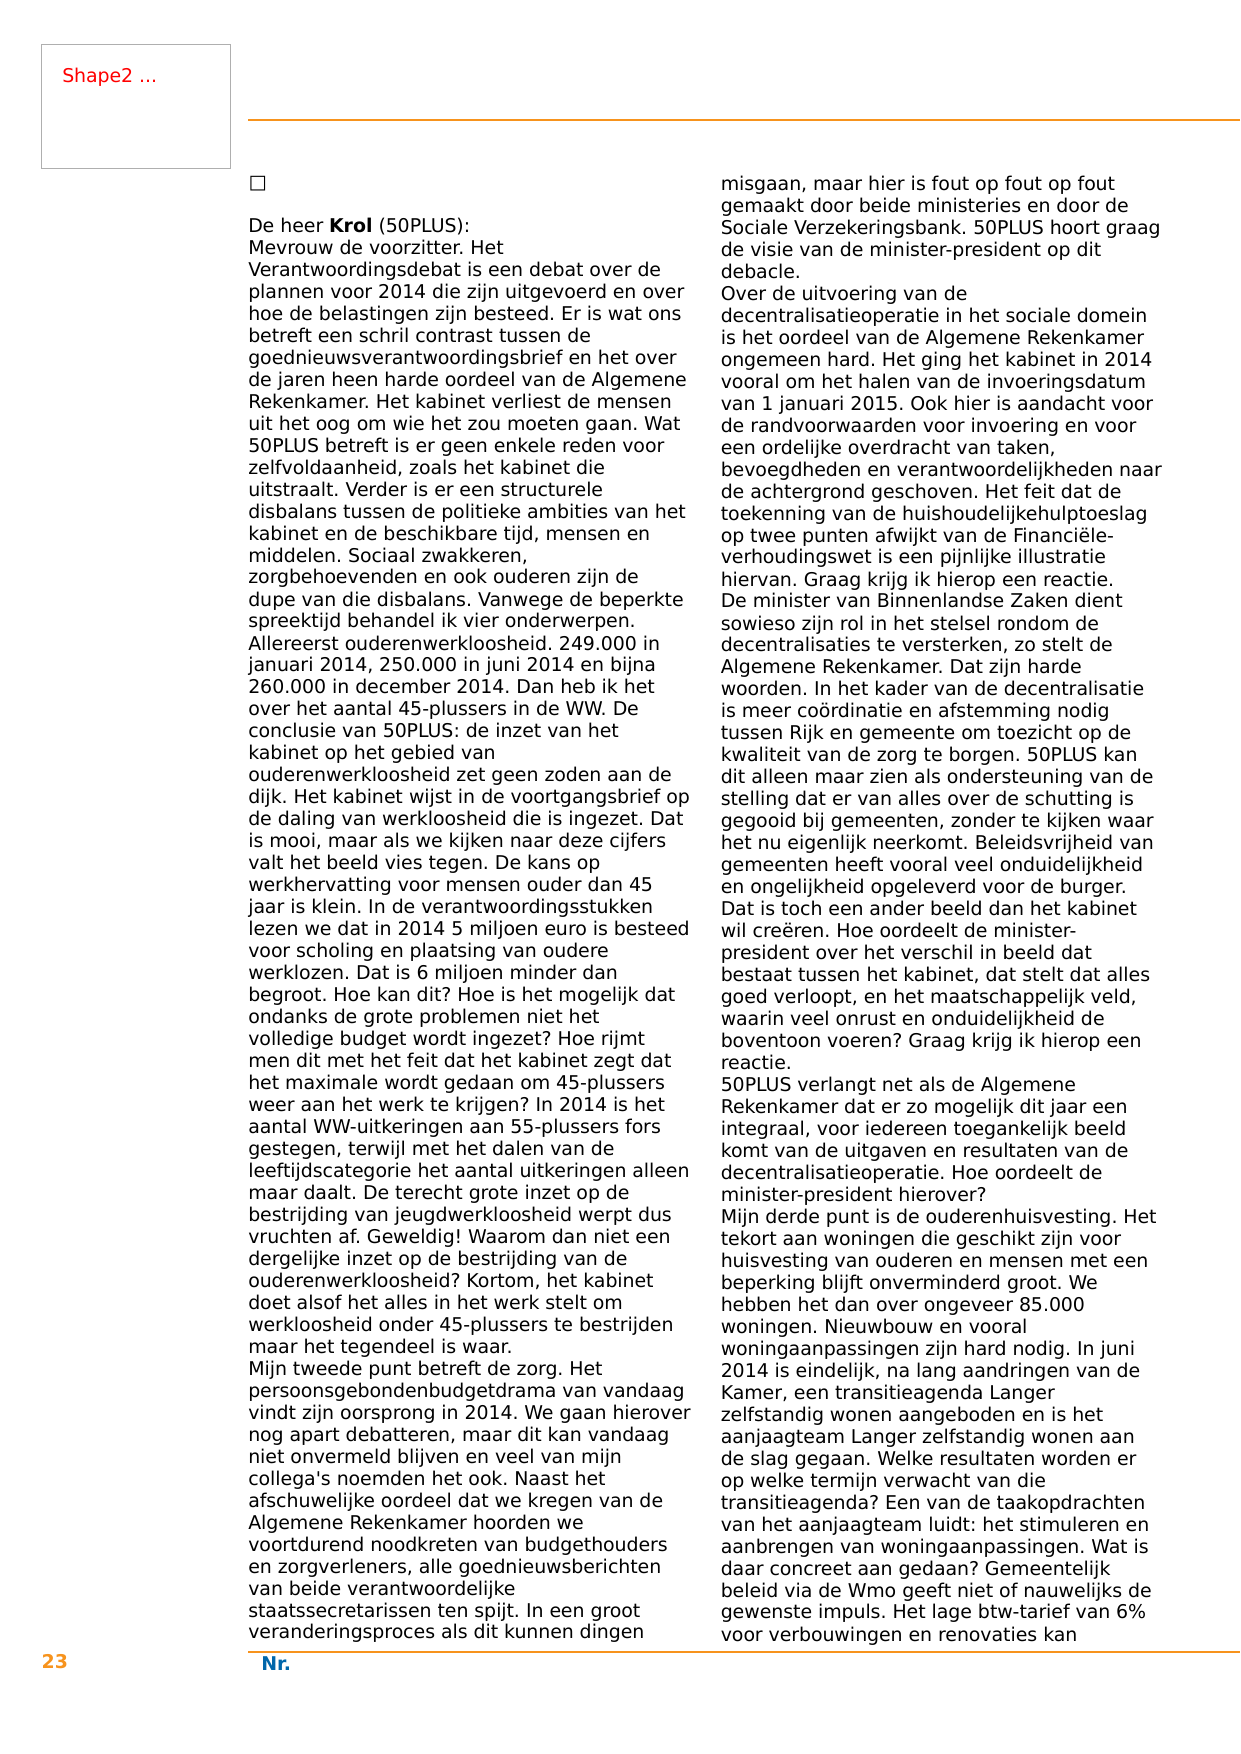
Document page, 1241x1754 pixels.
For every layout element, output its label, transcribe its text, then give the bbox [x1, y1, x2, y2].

text misgaan, maar hier is fout op fout op fout gemaakt door beide ministeries en door de Sociale Verzekeringsbank. 50PLUS hoort graag de visie van de minister-president op dit debacle. [721, 173, 1163, 283]
text Allereerst ouderenwerkloosheid. 249.000 in januari 2014, 250.000 in juni 2014 en bijna 260.000 in december 2014. Dan heb ik het over het aantal 45-plussers in de WW. De conclusie van 50PLUS: de inzet van het kabinet op het gebied van ouderenwerkloosheid zet geen zoden aan de dijk. Het kabinet wijst in de voortgangsbrief op de daling van werkloosheid die is ingezet. Dat is mooi, maar als we kijken naar deze cijfers valt het beeld vies tegen. De kans op werkhervatting voor mensen ouder dan 45 jaar is klein. In de verantwoordingsstukken lezen we dat in 2014 5 miljoen euro is besteed voor scholing en plaatsing van oudere werklozen. Dat is 6 miljoen minder dan begroot. Hoe kan dit? Hoe is het mogelijk dat ondanks de grote problemen niet het volledige budget wordt ingezet? Hoe rijmt men dit met het feit dat het kabinet zegt dat het maximale wordt gedaan om 45-plussers weer aan het werk te krijgen? In 2014 is het aantal WW-uitkeringen aan 55-plussers fors gestegen, terwijl met het dalen van de leeftijdscategorie het aantal uitkeringen alleen maar daalt. De terecht grote inzet op de bestrijding van jeugdwerkloosheid werpt dus vruchten af. Geweldig! Waarom dan niet een dergelijke inzet op de bestrijding van de ouderenwerkloosheid? Kortom, het kabinet doet alsof het alles in het werk stelt om werkloosheid onder 45-plussers te bestrijden maar het tegendeel is waar. [248, 632, 691, 1358]
text Mijn derde punt is de ouderenhuisvesting. Het tekort aan woningen die geschikt zijn voor huisvesting van ouderen en mensen met een beperking blijft onverminderd groot. We hebben het dan over ongeveer 85.000 woningen. Nieuwbouw en vooral woningaanpassingen zijn hard nodig. In juni 2014 is eindelijk, na lang aandringen van de Kamer, een transitieagenda Langer zelfstandig wonen aangeboden en is het aanjaagteam Langer zelfstandig wonen aan de slag gegaan. Welke resultaten worden er op welke termijn verwacht van die transitieagenda? Een van de taakopdrachten van het aanjaagteam luidt: het stimuleren en aanbrengen van woningaanpassingen. Wat is daar concreet aan gedaan? Gemeentelijk beleid via de Wmo geeft niet of nauwelijks de gewenste impuls. Het lage btw-tarief van 6% voor verbouwingen en renovaties kan [721, 1206, 1163, 1645]
text ⬜ [248, 173, 691, 195]
text 50PLUS verlangt net als de Algemene Rekenkamer dat er zo mogelijk dit jaar een integraal, voor iedereen toegankelijk beeld komt van de uitgaven en resultaten van de decentralisatieoperatie. Hoe oordeelt de minister-president hierover? [721, 1074, 1163, 1206]
text De heer Krol (50PLUS): [248, 215, 691, 237]
text Over de uitvoering van de decentralisatieoperatie in het sociale domein is het oordeel van de Algemene Rekenkamer ongemeen hard. Het ging het kabinet in 2014 vooral om het halen van de invoeringsdatum van 1 januari 2015. Ook hier is aandacht voor de randvoorwaarden voor invoering en voor een ordelijke overdracht van taken, bevoegdheden en verantwoordelijkheden naar de achtergrond geschoven. Het feit dat de toekenning van de huishoudelijkehulptoeslag op twee punten afwijkt van de Financiële-verhoudingswet is een pijnlijke illustratie hiervan. Graag krijg ik hierop een reactie. [721, 283, 1163, 590]
text Mijn tweede punt betreft de zorg. Het persoonsgebondenbudgetdrama van vandaag vindt zijn oorsprong in 2014. We gaan hierover nog apart debatteren, maar dit kan vandaag niet onvermeld blijven en veel van mijn collega's noemden het ook. Naast het afschuwelijke oordeel dat we kregen van de Algemene Rekenkamer hoorden we voortdurend noodkreten van budgethouders en zorgverleners, alle goednieuwsberichten van beide verantwoordelijke staatssecretarissen ten spijt. In een groot veranderingsproces als dit kunnen dingen [248, 1358, 691, 1643]
text De minister van Binnenlandse Zaken dient sowieso zijn rol in het stelsel rondom de decentralisaties te versterken, zo stelt de Algemene Rekenkamer. Dat zijn harde woorden. In het kader van de decentralisatie is meer coördinatie en afstemming nodig tussen Rijk en gemeente om toezicht op de kwaliteit van de zorg te borgen. 50PLUS kan dit alleen maar zien als ondersteuning van de stelling dat er van alles over de schutting is gegooid bij gemeenten, zonder te kijken waar het nu eigenlijk neerkomt. Beleidsvrijheid van gemeenten heeft vooral veel onduidelijkheid en ongelijkheid opgeleverd voor de burger. Dat is toch een ander beeld dan het kabinet wil creëren. Hoe oordeelt de minister-president over het verschil in beeld dat bestaat tussen het kabinet, dat stelt dat alles goed verloopt, en het maatschappelijk veld, waarin veel onrust en onduidelijkheid de boventoon voeren? Graag krijg ik hierop een reactie. [721, 590, 1163, 1074]
text Mevrouw de voorzitter. Het Verantwoordingsdebat is een debat over de plannen voor 2014 die zijn uitgevoerd en over hoe de belastingen zijn besteed. Er is wat ons betreft een schril contrast tussen de goednieuwsverantwoordingsbrief en het over de jaren heen harde oordeel van de Algemene Rekenkamer. Het kabinet verliest de mensen uit het oog om wie het zou moeten gaan. Wat 50PLUS betreft is er geen enkele reden voor zelfvoldaanheid, zoals het kabinet die uitstraalt. Verder is er een structurele disbalans tussen de politieke ambities van het kabinet en de beschikbare tijd, mensen en middelen. Sociaal zwakkeren, zorgbehoevenden en ook ouderen zijn de dupe van die disbalans. Vanwege de beperkte spreektijd behandel ik vier onderwerpen. [248, 237, 691, 632]
